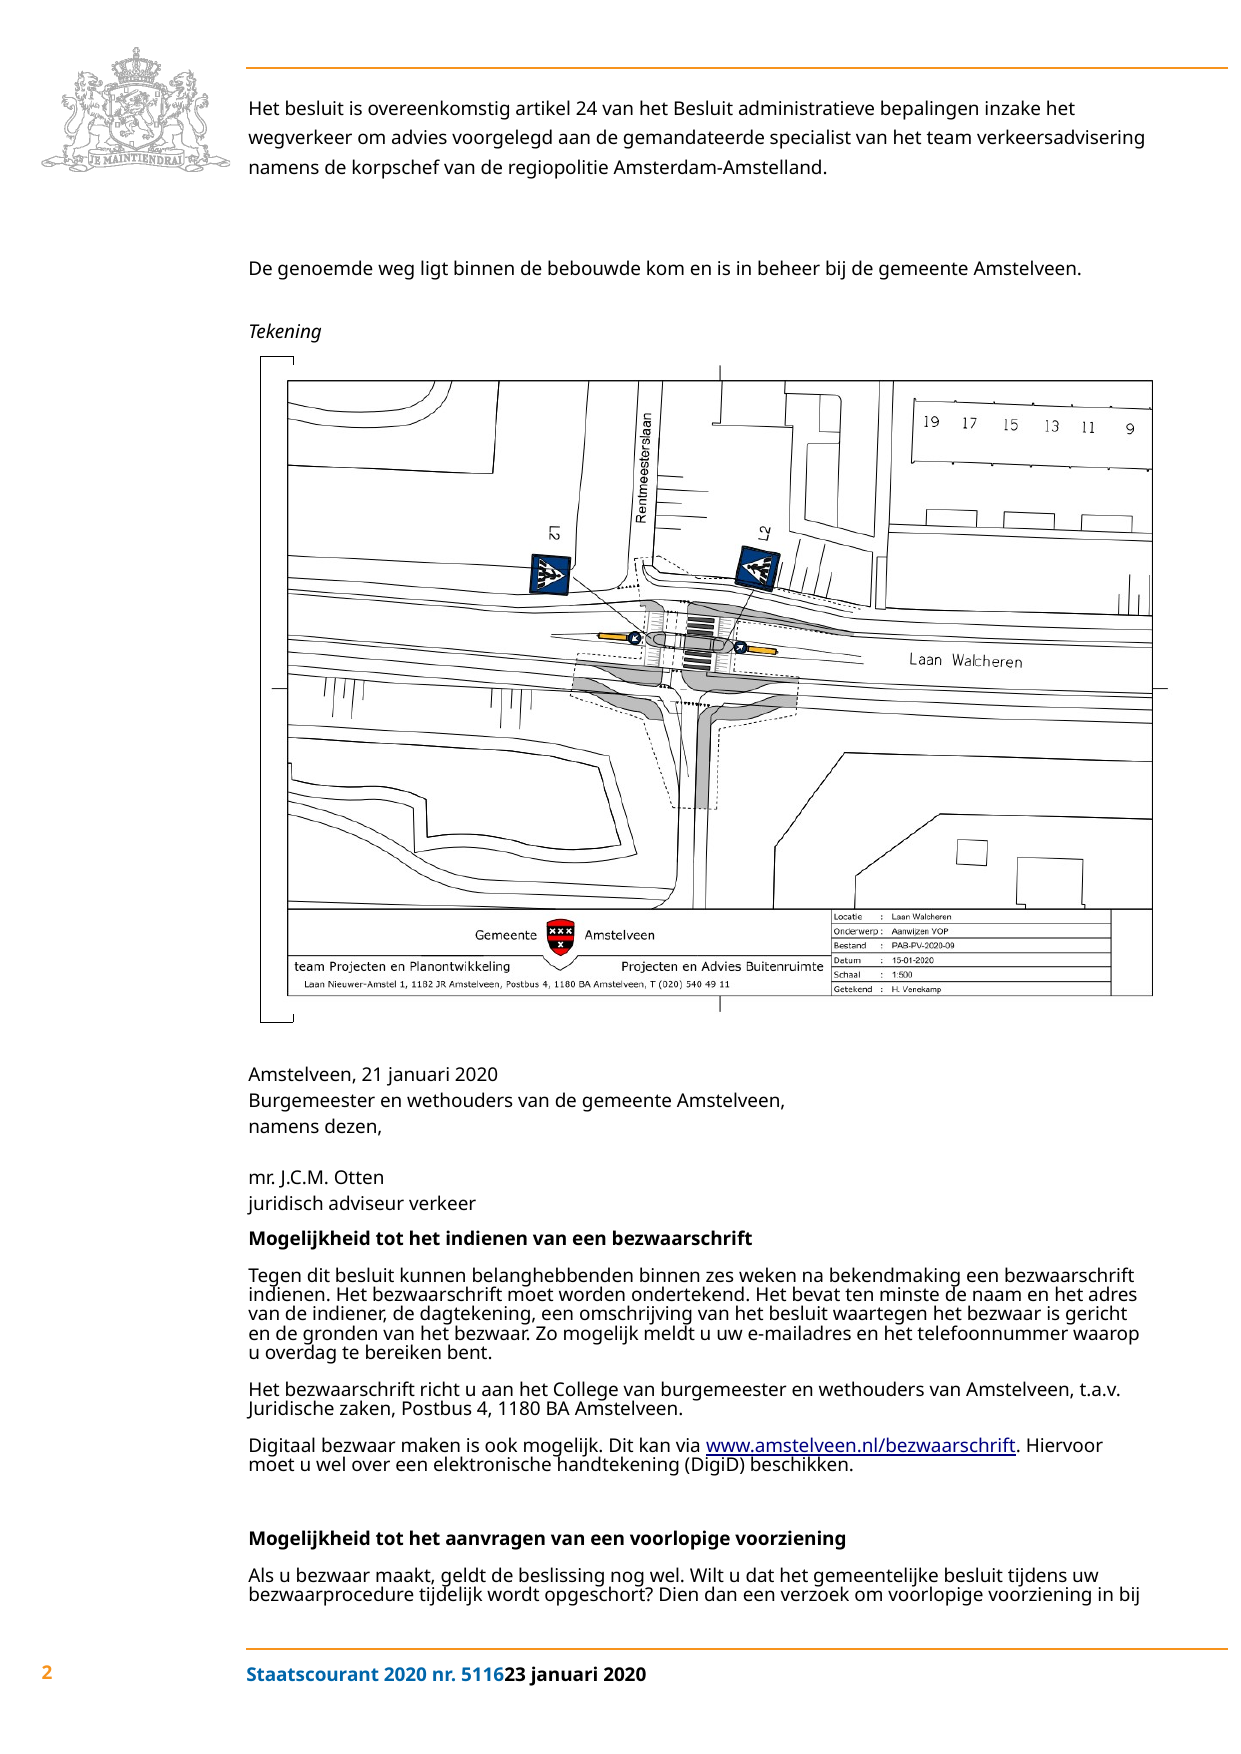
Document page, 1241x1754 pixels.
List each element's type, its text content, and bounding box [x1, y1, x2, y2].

text Het bezwaarschrift richt u aan het College van burgemeester en wethouders van Amstelveen, t.a.v. Juridische zaken, Postbus 4, 1180 BA Amstelveen. [248, 1381, 1152, 1419]
text Tegen dit besluit kunnen belanghebbenden binnen zes weken na bekendmaking een bezwaarschrift indienen. Het bezwaarschrift moet worden ondertekend. Het bevat ten minste de naam en het adres van de indiener, de dagtekening, een omschrijving van het besluit waartegen het bezwaar is gericht en de gronden van het bezwaar. Zo mogelijk meldt u uw e-mailadres en het telefoonnummer waarop u overdag te bereiken bent. [248, 1267, 1152, 1363]
picture [41, 47, 231, 172]
text Mogelijkheid tot het indienen van een bezwaarschrift [248, 1230, 1152, 1249]
text mr. J.C.M. Otten [248, 1164, 1152, 1190]
text Amstelveen, 21 januari 2020 [248, 1062, 1152, 1087]
text Het besluit is overeenkomstig artikel 24 van het Besluit administratieve bepalingen inzake het wegverkeer om advies voorgelegd aan de gemandateerde specialist van het team verkeersadvisering namens de korpschef van de regiopolitie Amsterdam-Amstelland. [248, 95, 1152, 180]
text Burgemeester en wethouders van de gemeente Amstelveen, [248, 1087, 1152, 1113]
text Mogelijkheid tot het aanvragen van een voorlopige voorziening [248, 1530, 1152, 1549]
text Digitaal bezwaar maken is ook mogelijk. Dit kan via www.amstelveen.nl/bezwaarschrift. Hiervoor moet u wel over een elektronische handtekening (DigiD) beschikken. [248, 1437, 1152, 1476]
picture [268, 365, 1173, 1014]
text Als u bezwaar maakt, geldt de beslissing nog wel. Wilt u dat het gemeentelijke besluit tijdens uw bezwaarprocedure tijdelijk wordt opgeschort? Dien dan een verzoek om voorlopige voorziening in bij [248, 1567, 1152, 1606]
text De genoemde weg ligt binnen de bebouwde kom en is in beheer bij de gemeente Amstelveen. [248, 255, 1152, 281]
text Tekening [248, 319, 1152, 344]
text namens dezen, [248, 1113, 1152, 1139]
text juridisch adviseur verkeer [248, 1190, 1152, 1216]
